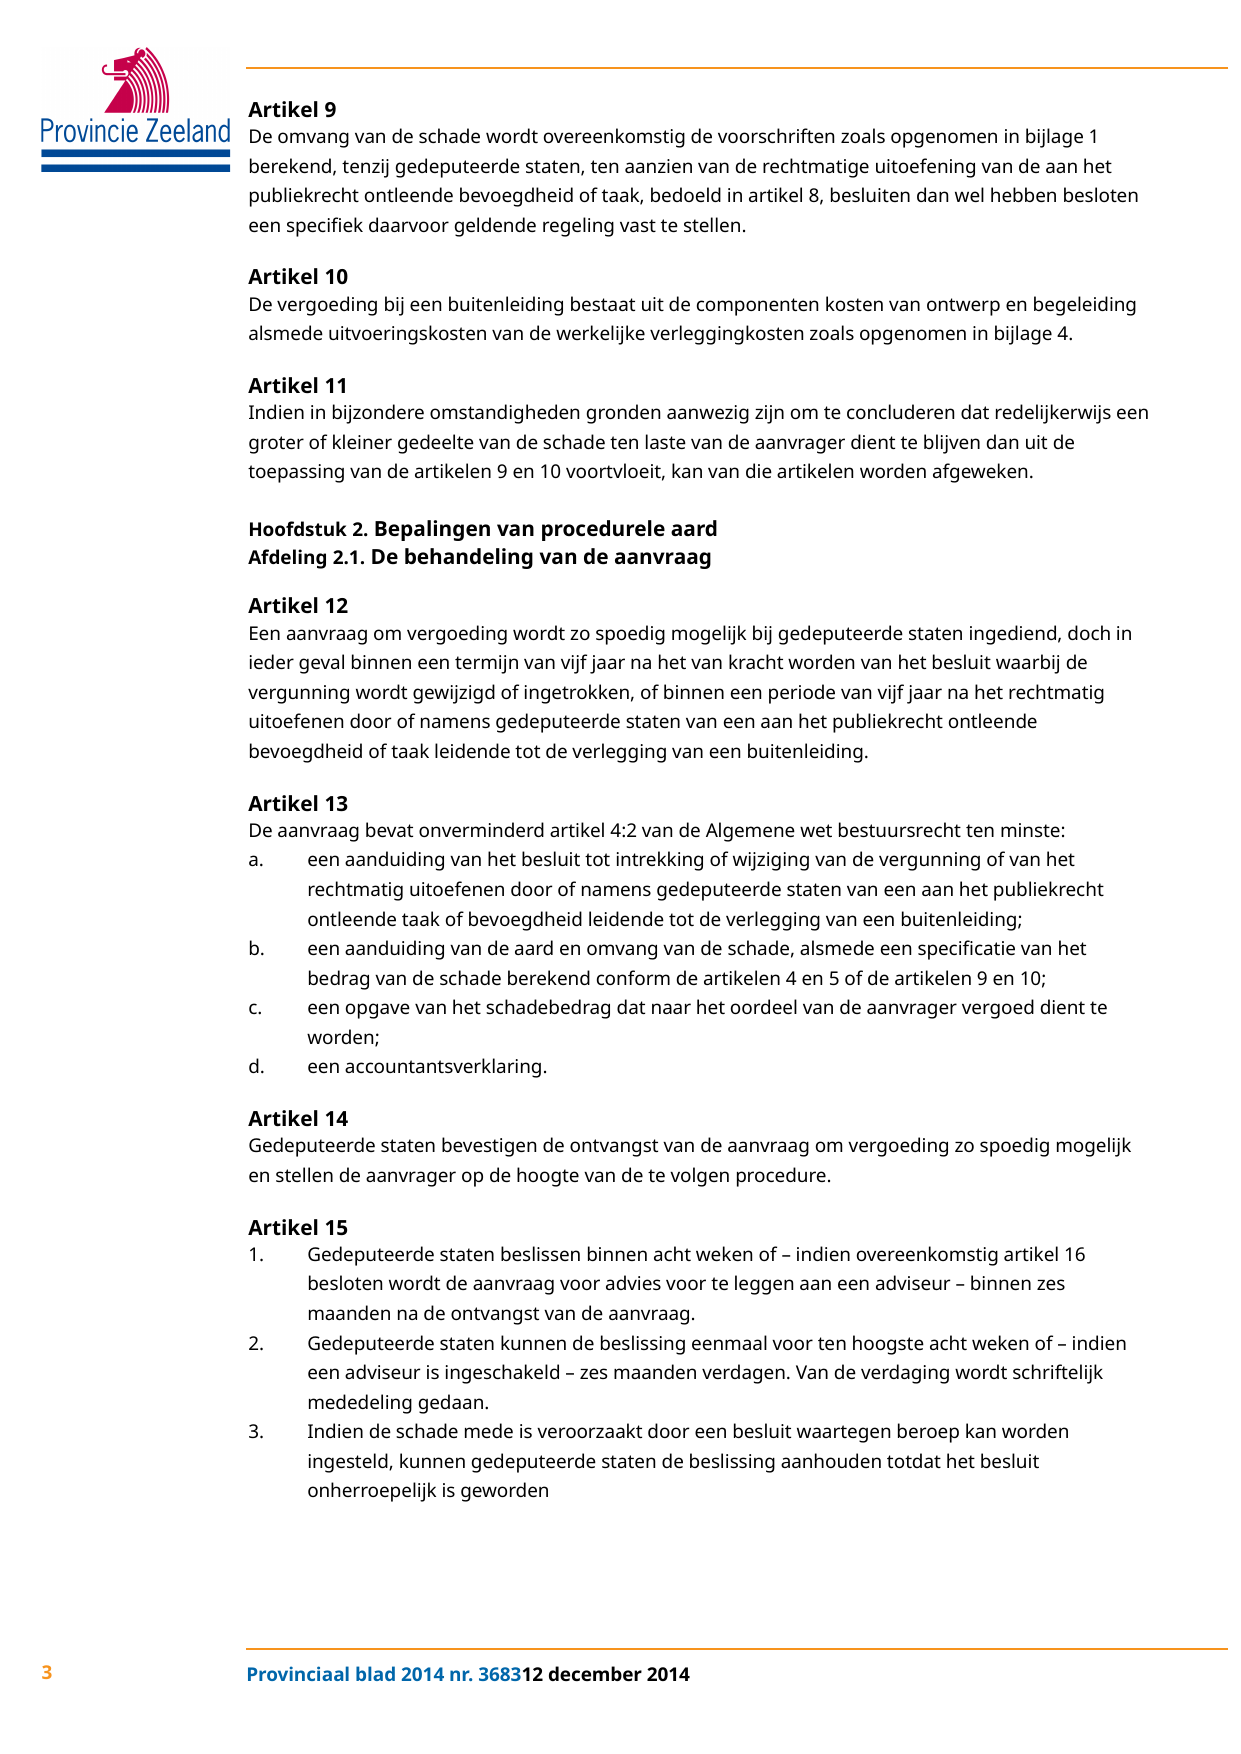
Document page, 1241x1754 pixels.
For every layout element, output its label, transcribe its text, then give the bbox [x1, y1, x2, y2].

list Gedeputeerde staten kunnen de beslissing eenmaal voor ten hoogste acht weken of – indien een adviseur is ingeschakeld – zes maanden verdagen. Van de verdaging wordt schriftelijk mededeling gedaan. [248, 1330, 1152, 1415]
list een aanduiding van de aard en omvang van de schade, alsmede een specificatie van het bedrag van de schade berekend conform de artikelen 4 en 5 of de artikelen 9 en 10; [248, 935, 1152, 991]
list een accountantsverklaring. [248, 1054, 1152, 1079]
text De vergoeding bij een buitenleiding bestaat uit de componenten kosten van ontwerp en begeleiding alsmede uitvoeringskosten van de werkelijke verleggingkosten zoals opgenomen in bijlage 4. [248, 291, 1152, 346]
text Indien in bijzondere omstandigheden gronden aanwezig zijn om te concluderen dat redelijkerwijs een groter of kleiner gedeelte van de schade ten laste van de aanvrager dient te blijven dan uit de toepassing van de artikelen 9 en 10 voortvloeit, kan van die artikelen worden afgeweken. [248, 399, 1152, 484]
text Artikel 14 [248, 1104, 1152, 1133]
text Afdeling 2.1. De behandeling van de aanvraag [248, 542, 1152, 571]
list Gedeputeerde staten beslissen binnen acht weken of – indien overeenkomstig artikel 16 besloten wordt de aanvraag voor advies voor te leggen aan een adviseur – binnen zes maanden na de ontvangst van de aanvraag. [248, 1241, 1152, 1326]
picture [41, 47, 231, 172]
text Artikel 12 [248, 591, 1152, 620]
list Indien de schade mede is veroorzaakt door een besluit waartegen beroep kan worden ingesteld, kunnen gedeputeerde staten de beslissing aanhouden totdat het besluit onherroepelijk is geworden [248, 1418, 1152, 1503]
text De omvang van de schade wordt overeenkomstig de voorschriften zoals opgenomen in bijlage 1 berekend, tenzij gedeputeerde staten, ten aanzien van de rechtmatige uitoefening van de aan het publiekrecht ontleende bevoegdheid of taak, bedoeld in artikel 8, besluiten dan wel hebben besloten een specifiek daarvoor geldende regeling vast te stellen. [248, 123, 1152, 238]
text Artikel 15 [248, 1213, 1152, 1241]
text Artikel 13 [248, 789, 1152, 817]
text Een aanvraag om vergoeding wordt zo spoedig mogelijk bij gedeputeerde staten ingediend, doch in ieder geval binnen een termijn van vijf jaar na het van kracht worden van het besluit waarbij de vergunning wordt gewijzigd of ingetrokken, of binnen een periode van vijf jaar na het rechtmatig uitoefenen door of namens gedeputeerde staten van een aan het publiekrecht ontleende bevoegdheid of taak leidende tot de verlegging van een buitenleiding. [248, 620, 1152, 764]
list een opgave van het schadebedrag dat naar het oordeel van de aanvrager vergoed dient te worden; [248, 994, 1152, 1050]
text De aanvraag bevat onverminderd artikel 4:2 van de Algemene wet bestuursrecht ten minste: [248, 817, 1152, 843]
text Artikel 10 [248, 262, 1152, 291]
text Hoofdstuk 2. Bepalingen van procedurele aard [248, 514, 1152, 542]
list een aanduiding van het besluit tot intrekking of wijziging van de vergunning of van het rechtmatig uitoefenen door of namens gedeputeerde staten van een aan het publiekrecht ontleende taak of bevoegdheid leidende tot de verlegging van een buitenleiding; [248, 847, 1152, 932]
text Gedeputeerde staten bevestigen de ontvangst van de aanvraag om vergoeding zo spoedig mogelijk en stellen de aanvrager op de hoogte van de te volgen procedure. [248, 1133, 1152, 1188]
text Artikel 11 [248, 371, 1152, 399]
text Artikel 9 [248, 95, 1152, 123]
